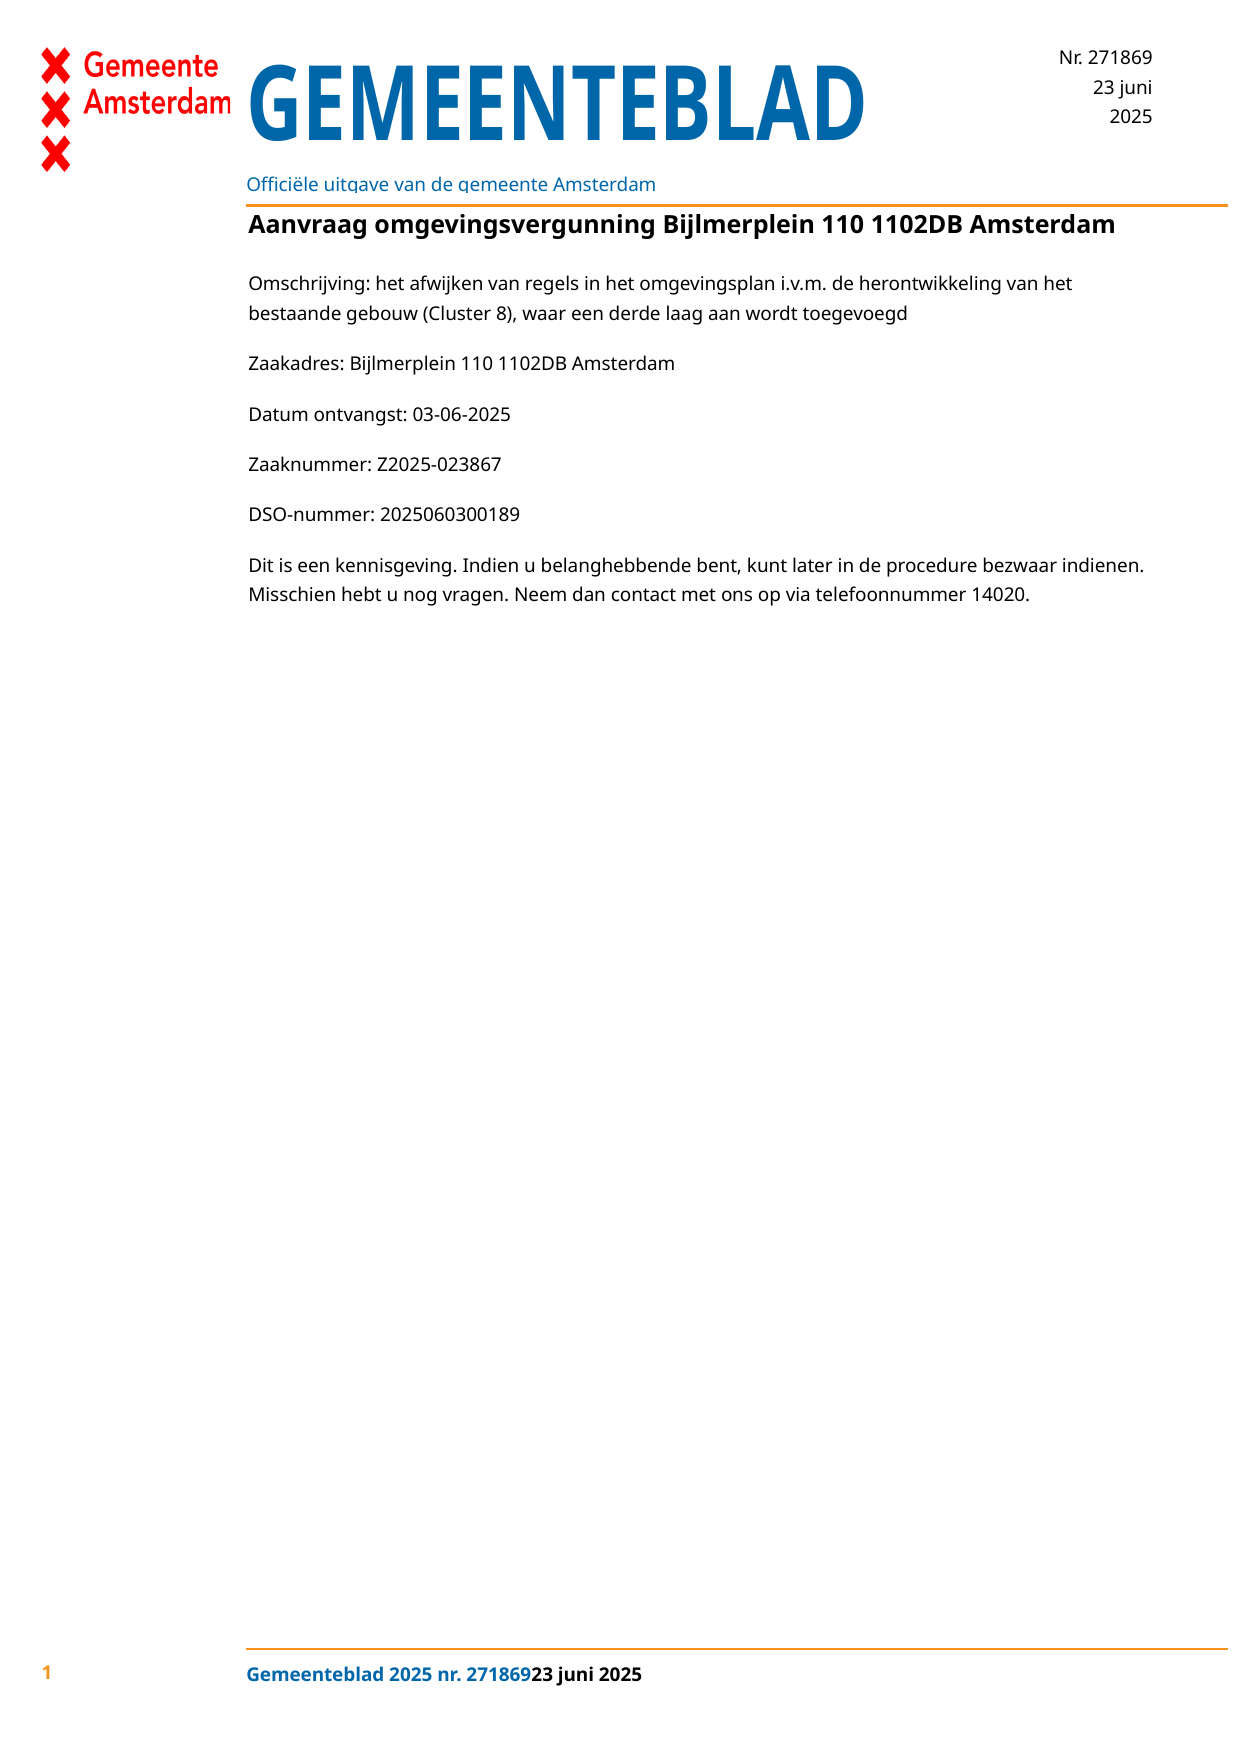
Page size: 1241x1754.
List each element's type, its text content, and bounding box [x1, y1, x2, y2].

text Datum ontvangst: 03-06-2025 [248, 401, 1152, 426]
text DSO-nummer: 2025060300189 [248, 502, 1152, 527]
text Zaaknummer: Z2025-023867 [248, 451, 1152, 477]
text Omschrijving: het afwijken van regels in het omgevingsplan i.v.m. de herontwikkeling van het bestaande gebouw (Cluster 8), waar een derde laag aan wordt toegevoegd [248, 270, 1152, 326]
text Aanvraag omgevingsvergunning Bijlmerplein 110 1102DB Amsterdam [248, 207, 1152, 241]
text Dit is een kennisgeving. Indien u belanghebbende bent, kunt later in de procedure bezwaar indienen. Misschien hebt u nog vragen. Neem dan contact met ons op via telefoonnummer 14020. [248, 552, 1152, 607]
text Zaakadres: Bijlmerplein 110 1102DB Amsterdam [248, 350, 1152, 376]
picture [41, 47, 231, 172]
